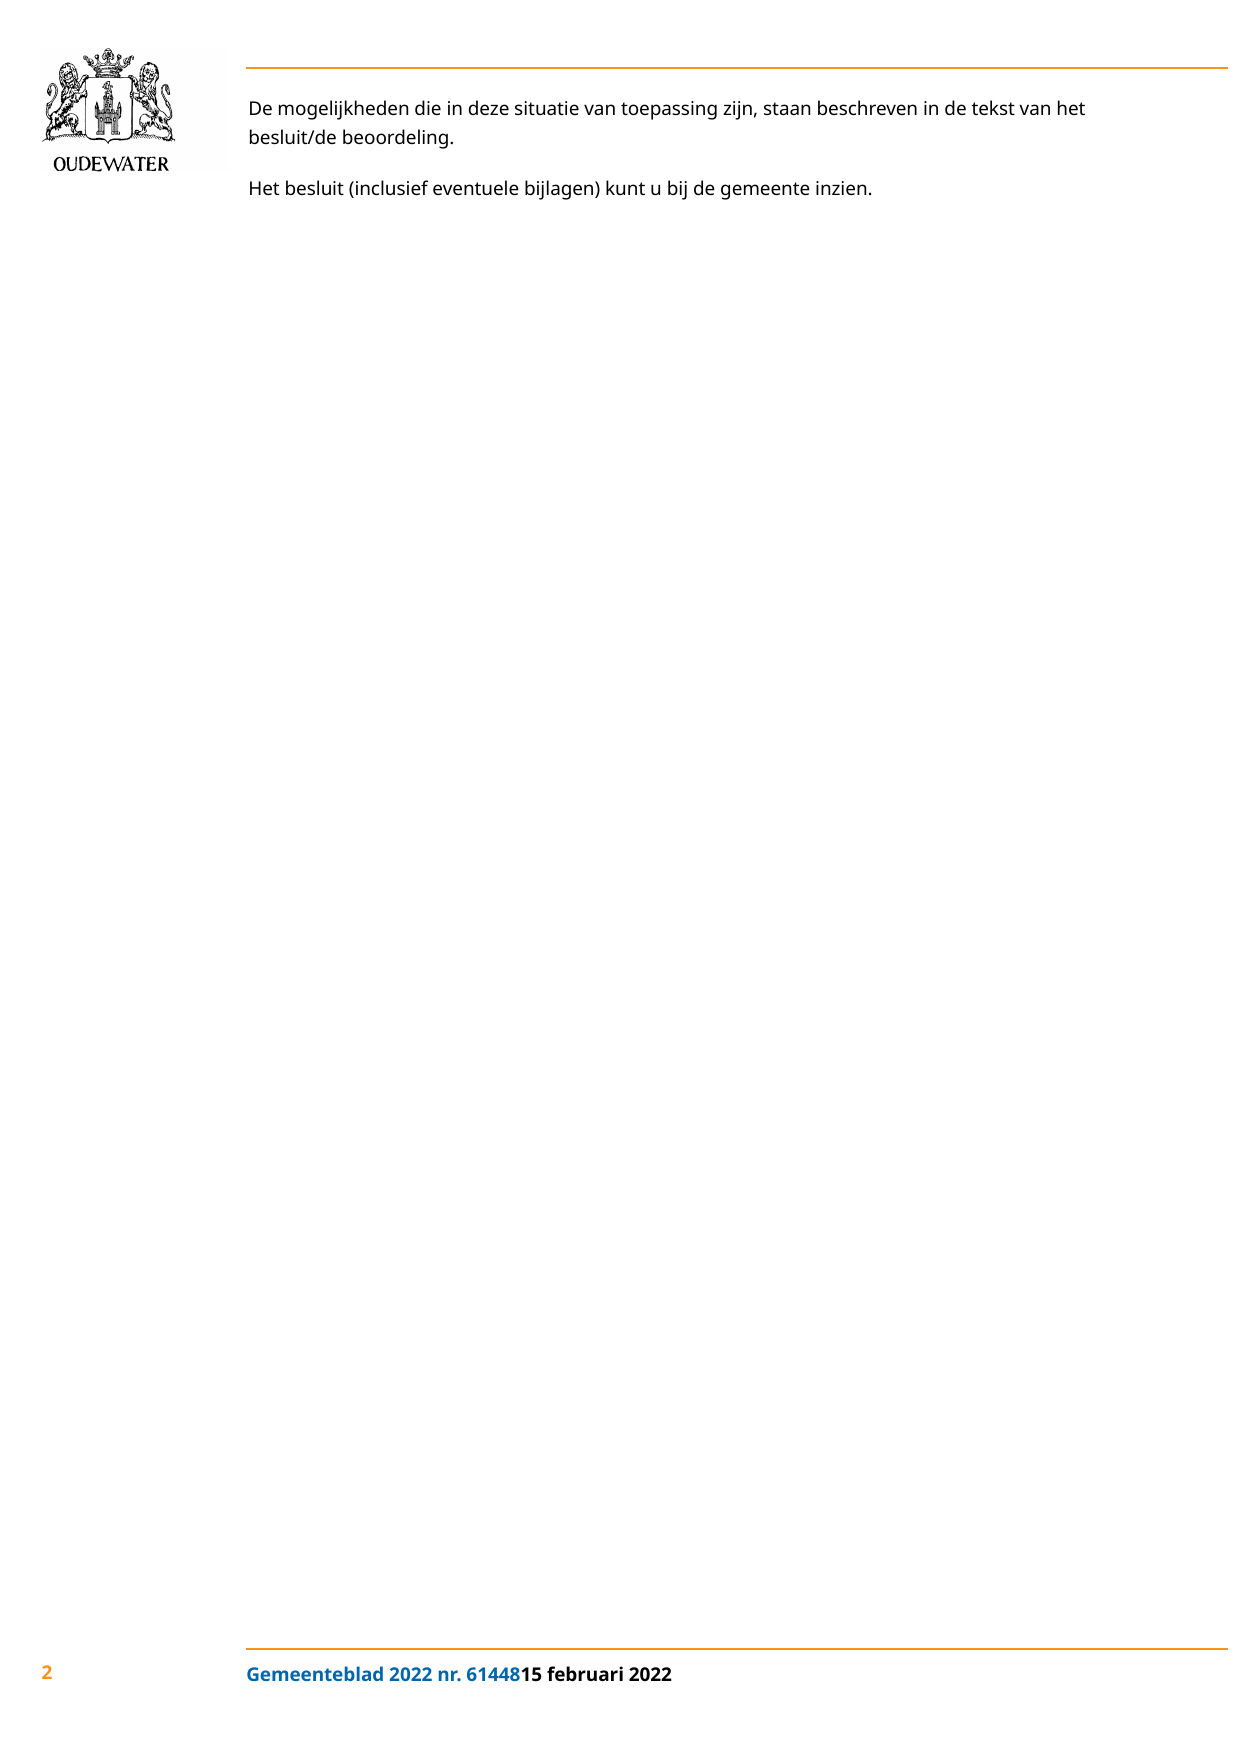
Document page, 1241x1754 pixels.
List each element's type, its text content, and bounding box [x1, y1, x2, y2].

picture [41, 47, 231, 172]
text Het besluit (inclusief eventuele bijlagen) kunt u bij de gemeente inzien. [248, 175, 1152, 201]
text De mogelijkheden die in deze situatie van toepassing zijn, staan beschreven in de tekst van het besluit/de beoordeling. [248, 95, 1152, 150]
